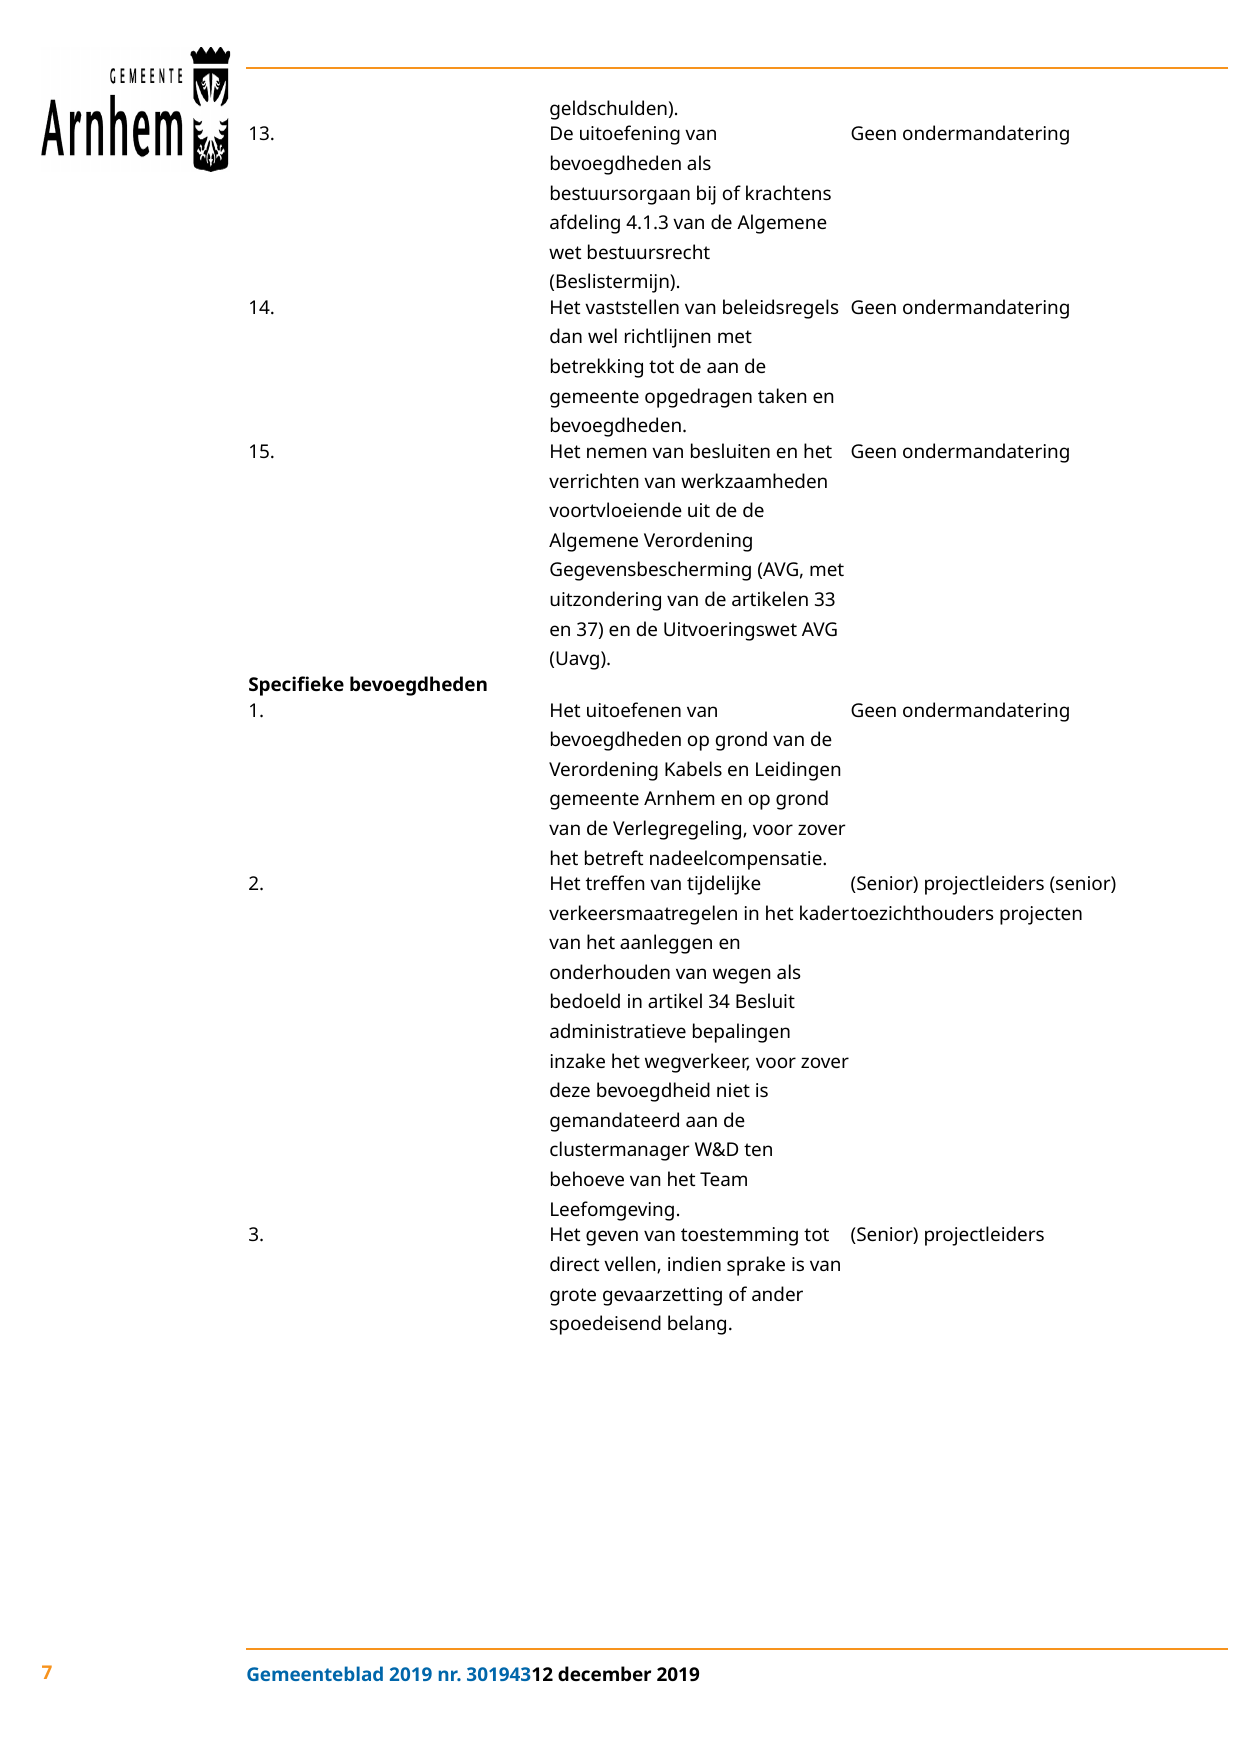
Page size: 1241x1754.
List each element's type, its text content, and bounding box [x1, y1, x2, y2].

table_cell 15. [248, 438, 549, 671]
table_cell Het geven van toestemming tot direct vellen, indien sprake is van grote gevaarzetting of ander spoedeisend belang. [549, 1222, 850, 1336]
table_cell [248, 95, 549, 121]
table_cell Het treffen van tijdelijke verkeersmaatregelen in het kader van het aanleggen en onderhouden van wegen als bedoeld in artikel 34 Besluit administratieve bepalingen inzake het wegverkeer, voor zover deze bevoegdheid niet is gemandateerd aan de clustermanager W&D ten behoeve van het Team Leefomgeving. [549, 870, 850, 1222]
table_cell Geen ondermandatering [850, 121, 1152, 294]
table_cell geldschulden). [549, 95, 850, 121]
table_cell 13. [248, 121, 549, 294]
picture [41, 47, 231, 172]
table_cell Geen ondermandatering [850, 697, 1152, 870]
table_cell Geen ondermandatering [850, 438, 1152, 671]
table_cell (Senior) projectleiders [850, 1222, 1152, 1336]
table_cell Het vaststellen van beleidsregels dan wel richtlijnen met betrekking tot de aan de gemeente opgedragen taken en bevoegdheden. [549, 294, 850, 438]
table_cell Geen ondermandatering [850, 294, 1152, 438]
table_cell 2. [248, 870, 549, 1222]
table_cell Specifieke bevoegdheden [248, 671, 549, 697]
table_cell 3. [248, 1222, 549, 1336]
table_cell De uitoefening van bevoegdheden als bestuursorgaan bij of krachtens afdeling 4.1.3 van de Algemene wet bestuursrecht (Beslistermijn). [549, 121, 850, 294]
table_cell 1. [248, 697, 549, 870]
table_cell [549, 671, 850, 697]
table_cell 14. [248, 294, 549, 438]
table_cell Het nemen van besluiten en het verrichten van werkzaamheden voortvloeiende uit de de Algemene Verordening Gegevensbescherming (AVG, met uitzondering van de artikelen 33 en 37) en de Uitvoeringswet AVG (Uavg). [549, 438, 850, 671]
table_cell Het uitoefenen van bevoegdheden op grond van de Verordening Kabels en Leidingen gemeente Arnhem en op grond van de Verlegregeling, voor zover het betreft nadeelcompensatie. [549, 697, 850, 870]
table_cell [850, 95, 1152, 121]
table_cell (Senior) projectleiders (senior) toezichthouders projecten [850, 870, 1152, 1222]
